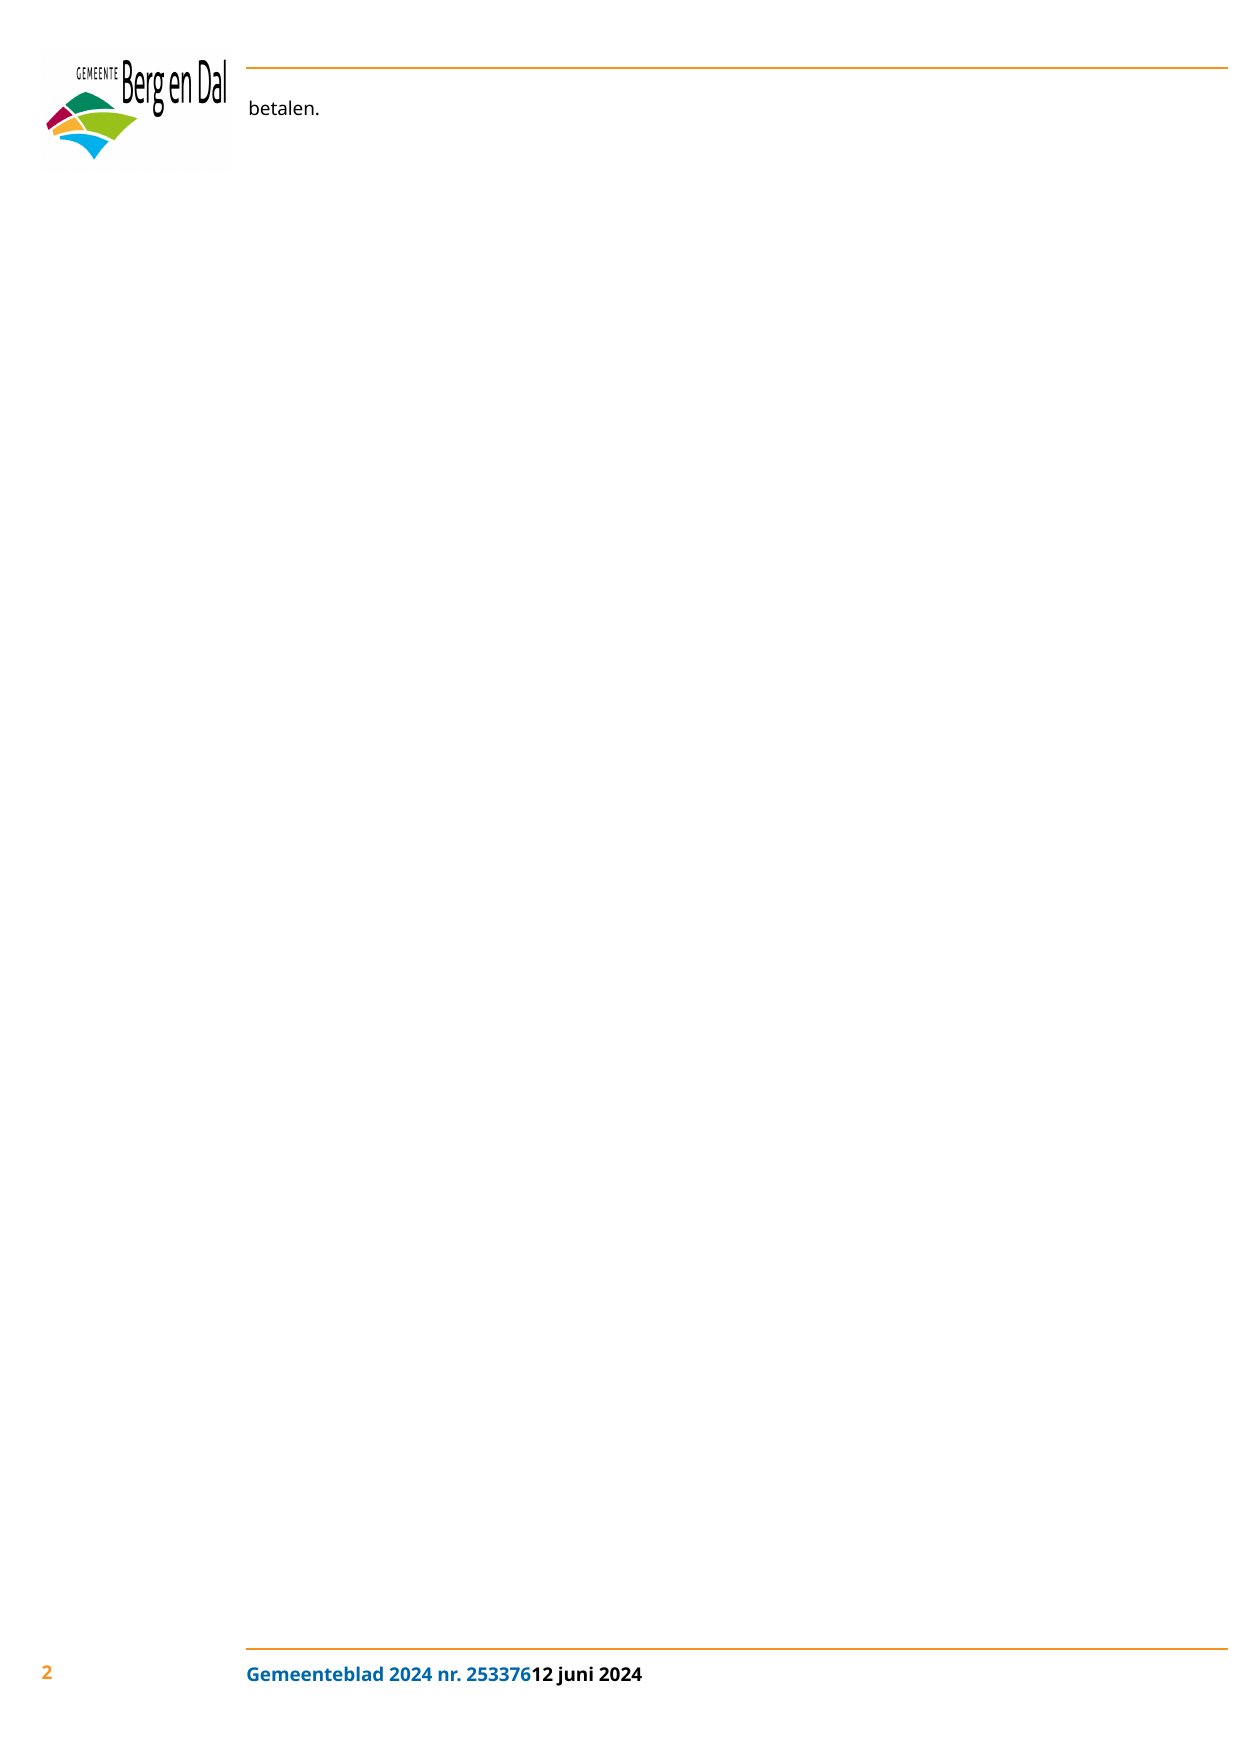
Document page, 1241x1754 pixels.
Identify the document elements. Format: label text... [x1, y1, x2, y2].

text betalen. [248, 95, 1152, 121]
picture [41, 47, 231, 172]
